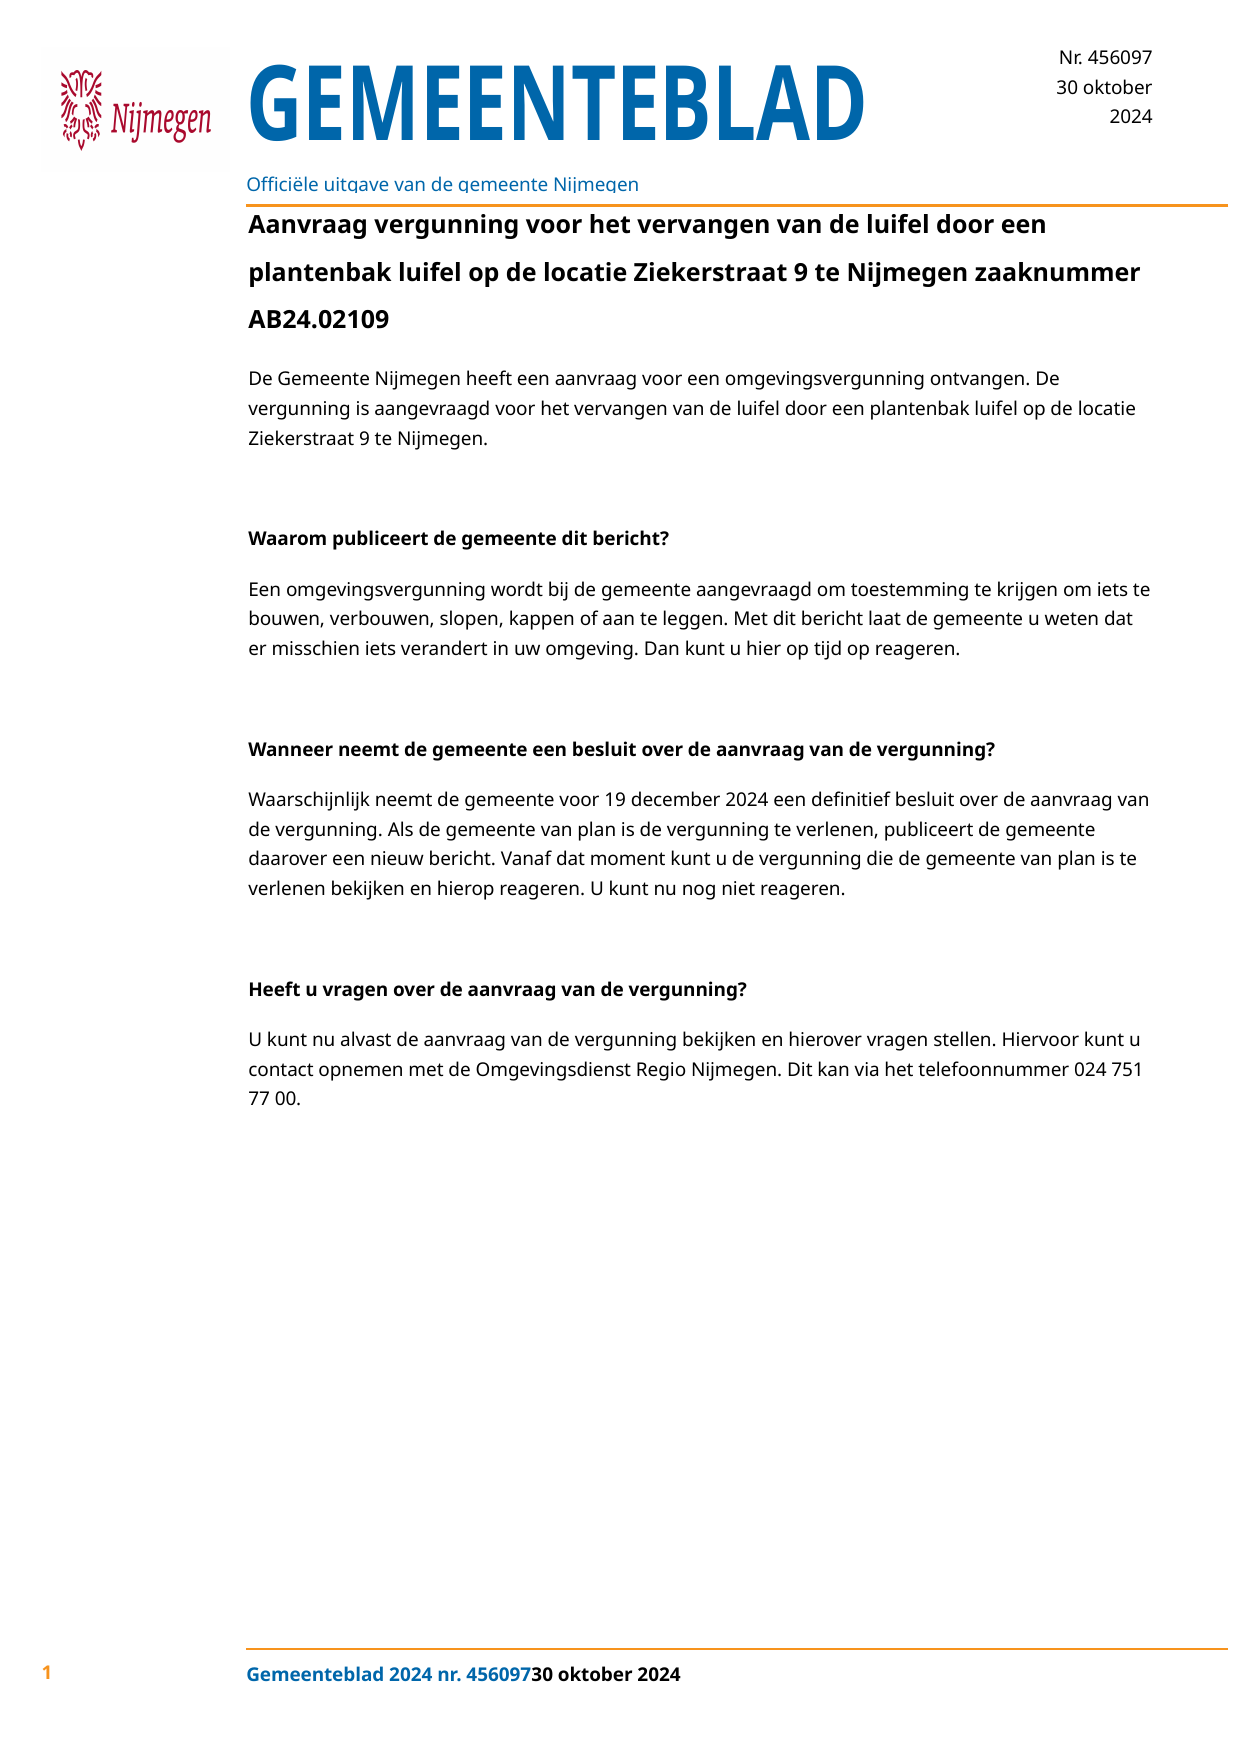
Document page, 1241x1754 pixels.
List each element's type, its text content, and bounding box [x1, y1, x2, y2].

text Wanneer neemt de gemeente een besluit over de aanvraag van de vergunning? [248, 736, 1152, 762]
text Een omgevingsvergunning wordt bij de gemeente aangevraagd om toestemming te krijgen om iets te bouwen, verbouwen, slopen, kappen of aan te leggen. Met dit bericht laat de gemeente u weten dat er misschien iets verandert in uw omgeving. Dan kunt u hier op tijd op reageren. [248, 576, 1152, 661]
text Aanvraag vergunning voor het vervangen van de luifel door een plantenbak luifel op de locatie Ziekerstraat 9 te Nijmegen zaaknummer AB24.02109 [248, 207, 1152, 336]
text Waarschijnlijk neemt de gemeente voor 19 december 2024 een definitief besluit over de aanvraag van de vergunning. Als de gemeente van plan is de vergunning te verlenen, publiceert de gemeente daarover een nieuw bericht. Vanaf dat moment kunt u de vergunning die de gemeente van plan is te verlenen bekijken en hierop reageren. U kunt nu nog niet reageren. [248, 786, 1152, 901]
text De Gemeente Nijmegen heeft een aanvraag voor een omgevingsvergunning ontvangen. De vergunning is aangevraagd voor het vervangen van de luifel door een plantenbak luifel op de locatie Ziekerstraat 9 te Nijmegen. [248, 366, 1152, 450]
text Heeft u vragen over de aanvraag van de vergunning? [248, 976, 1152, 1002]
picture [41, 47, 231, 172]
text Waarom publiceert de gemeente dit bericht? [248, 526, 1152, 551]
text U kunt nu alvast de aanvraag van de vergunning bekijken en hierover vragen stellen. Hiervoor kunt u contact opnemen met de Omgevingsdienst Regio Nijmegen. Dit kan via het telefoonnummer 024 751 77 00. [248, 1026, 1152, 1111]
